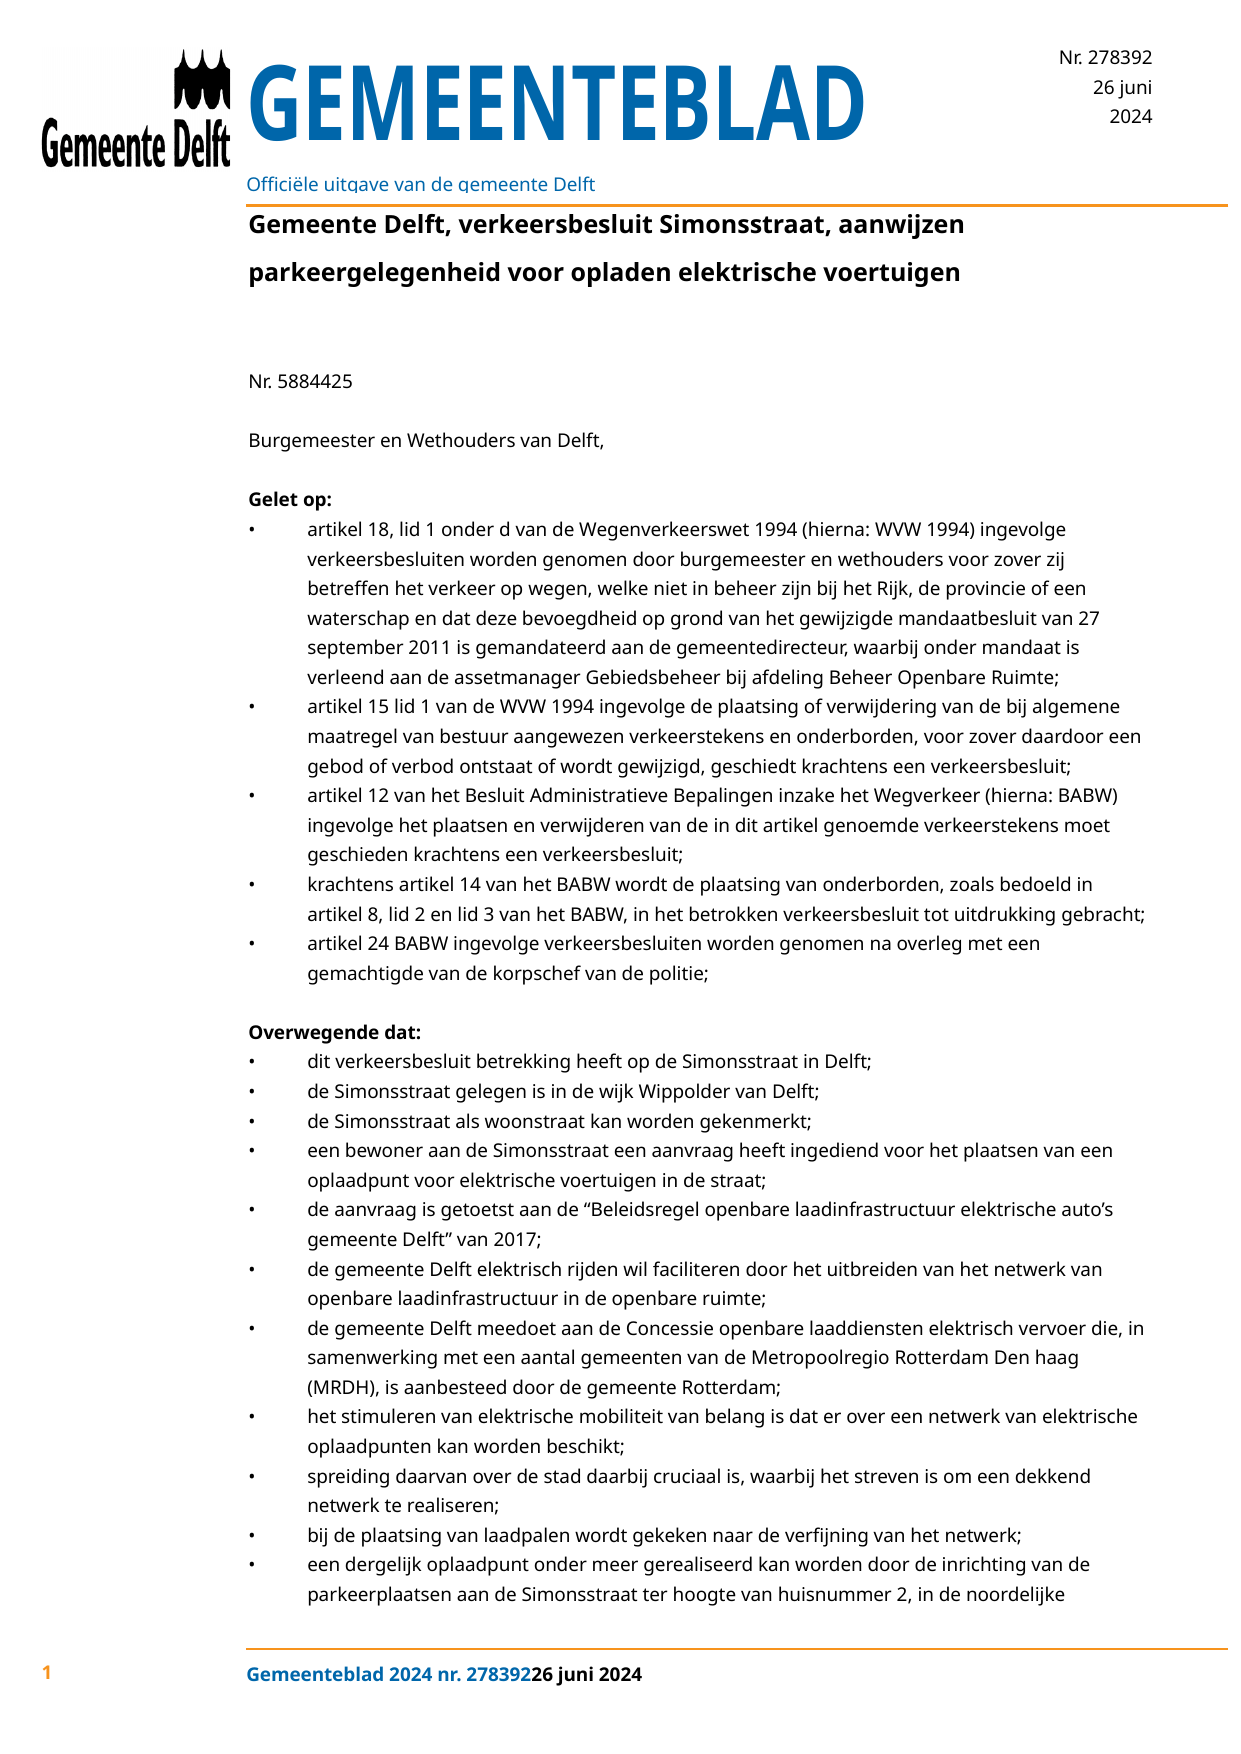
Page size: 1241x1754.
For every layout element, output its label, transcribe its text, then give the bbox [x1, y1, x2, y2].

list bij de plaatsing van laadpalen wordt gekeken naar de verfijning van het netwerk; [248, 1522, 1152, 1548]
list dit verkeersbesluit betrekking heeft op de Simonsstraat in Delft; [248, 1049, 1152, 1074]
text Gelet op: [248, 487, 1152, 512]
text Gemeente Delft, verkeersbesluit Simonsstraat, aanwijzen parkeergelegenheid voor opladen elektrische voertuigen [248, 207, 1152, 288]
list artikel 18, lid 1 onder d van de Wegenverkeerswet 1994 (hierna: WVW 1994) ingevolge verkeersbesluiten worden genomen door burgemeester en wethouders voor zover zij betreffen het verkeer op wegen, welke niet in beheer zijn bij het Rijk, de provincie of een waterschap en dat deze bevoegdheid op grond van het gewijzigde mandaatbesluit van 27 september 2011 is gemandateerd aan de gemeentedirecteur, waarbij onder mandaat is verleend aan de assetmanager Gebiedsbeheer bij afdeling Beheer Openbare Ruimte; [248, 516, 1152, 690]
list een dergelijk oplaadpunt onder meer gerealiseerd kan worden door de inrichting van de parkeerplaatsen aan de Simonsstraat ter hoogte van huisnummer 2, in de noordelijke [248, 1552, 1152, 1607]
text Overwegende dat: [248, 1019, 1152, 1045]
list de gemeente Delft meedoet aan de Concessie openbare laaddiensten elektrisch vervoer die, in samenwerking met een aantal gemeenten van de Metropoolregio Rotterdam Den haag (MRDH), is aanbesteed door de gemeente Rotterdam; [248, 1315, 1152, 1400]
list het stimuleren van elektrische mobiliteit van belang is dat er over een netwerk van elektrische oplaadpunten kan worden beschikt; [248, 1404, 1152, 1459]
list artikel 15 lid 1 van de WVW 1994 ingevolge de plaatsing of verwijdering van de bij algemene maatregel van bestuur aangewezen verkeerstekens en onderborden, voor zover daardoor een gebod of verbod ontstaat of wordt gewijzigd, geschiedt krachtens een verkeersbesluit; [248, 694, 1152, 778]
list de gemeente Delft elektrisch rijden wil faciliteren door het uitbreiden van het netwerk van openbare laadinfrastructuur in de openbare ruimte; [248, 1256, 1152, 1311]
list artikel 12 van het Besluit Administratieve Bepalingen inzake het Wegverkeer (hierna: BABW) ingevolge het plaatsen en verwijderen van de in dit artikel genoemde verkeerstekens moet geschieden krachtens een verkeersbesluit; [248, 782, 1152, 867]
text Nr. 5884425 [248, 368, 1152, 394]
list artikel 24 BABW ingevolge verkeersbesluiten worden genomen na overleg met een gemachtigde van de korpschef van de politie; [248, 930, 1152, 986]
list de Simonsstraat gelegen is in de wijk Wippolder van Delft; [248, 1078, 1152, 1104]
list de aanvraag is getoetst aan de “Beleidsregel openbare laadinfrastructuur elektrische auto’s gemeente Delft” van 2017; [248, 1197, 1152, 1252]
picture [41, 47, 231, 172]
list de Simonsstraat als woonstraat kan worden gekenmerkt; [248, 1108, 1152, 1133]
text Burgemeester en Wethouders van Delft, [248, 427, 1152, 453]
list spreiding daarvan over de stad daarbij cruciaal is, waarbij het streven is om een dekkend netwerk te realiseren; [248, 1463, 1152, 1518]
list een bewoner aan de Simonsstraat een aanvraag heeft ingediend voor het plaatsen van een oplaadpunt voor elektrische voertuigen in de straat; [248, 1137, 1152, 1193]
list krachtens artikel 14 van het BABW wordt de plaatsing van onderborden, zoals bedoeld in artikel 8, lid 2 en lid 3 van het BABW, in het betrokken verkeersbesluit tot uitdrukking gebracht; [248, 871, 1152, 926]
